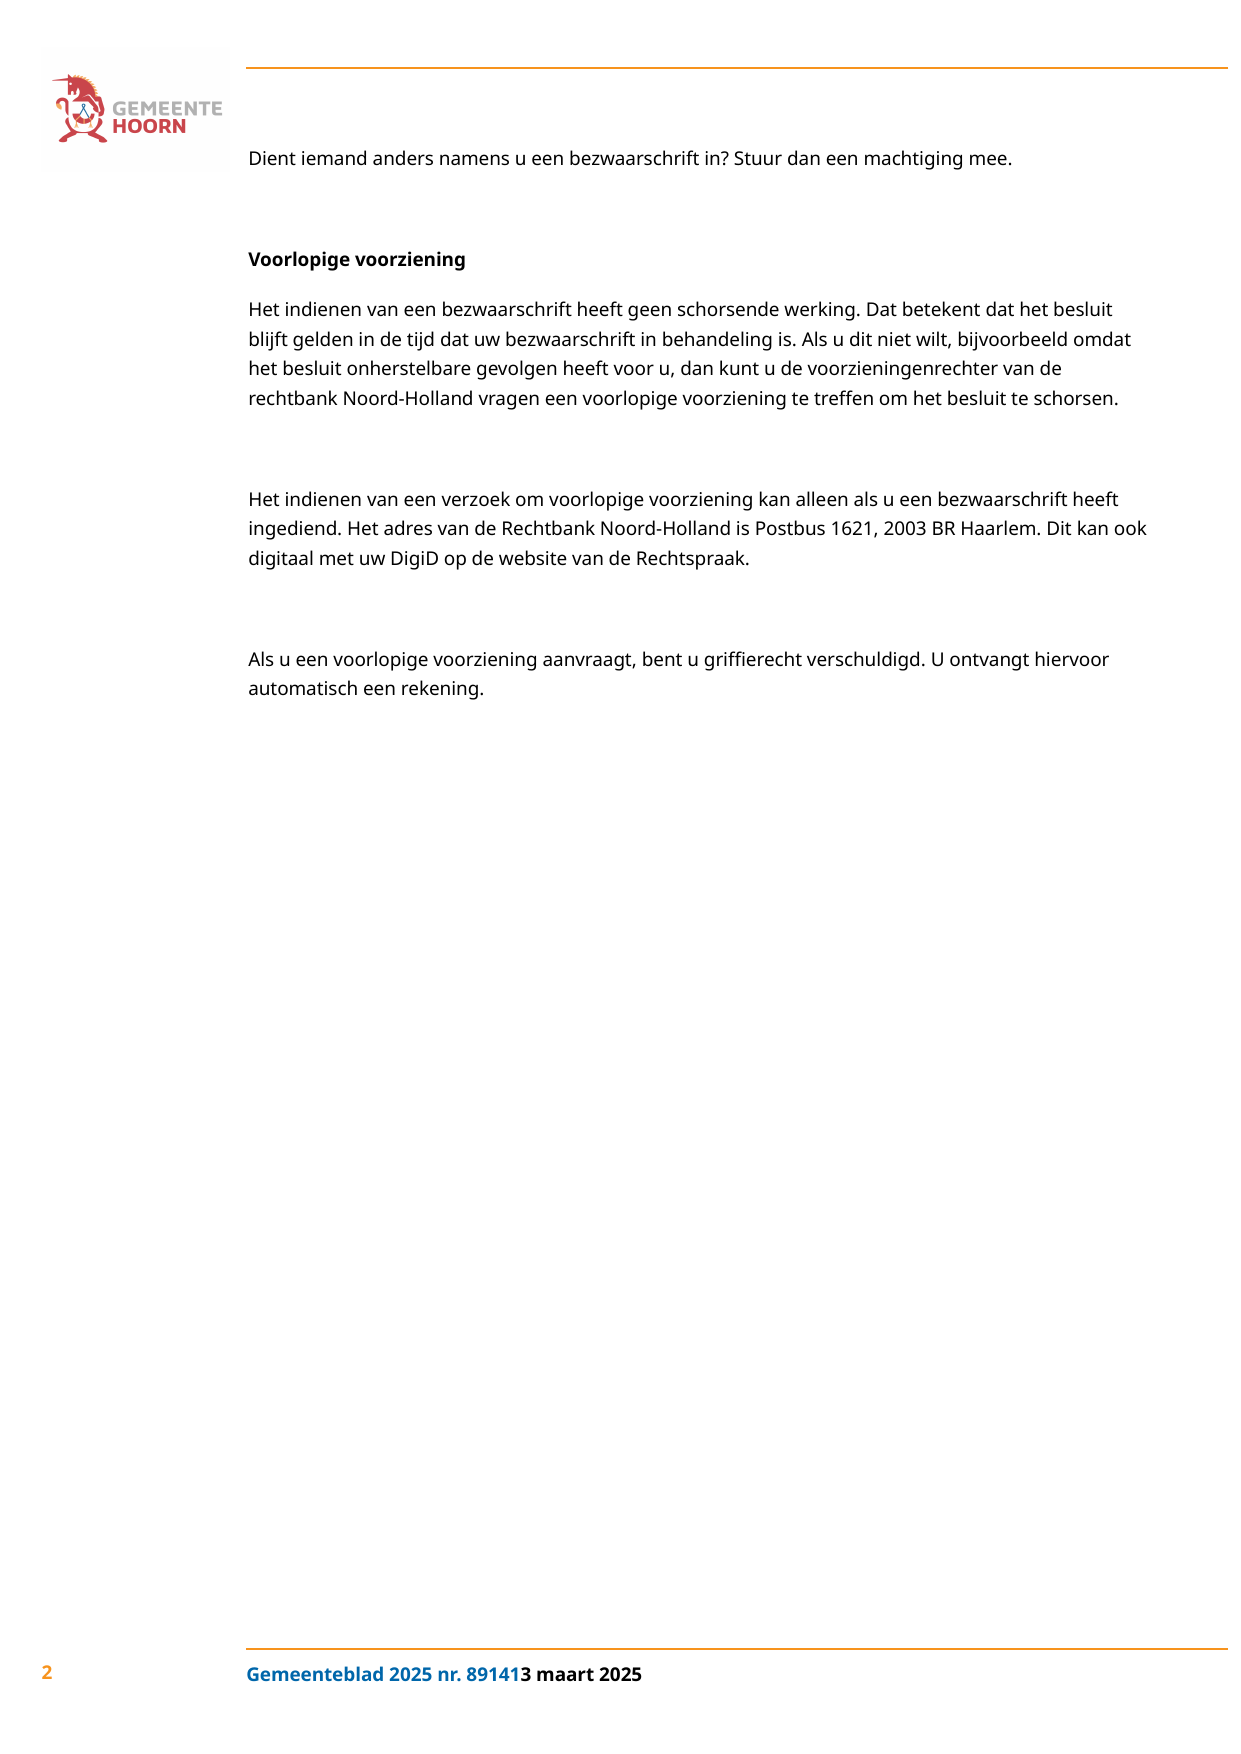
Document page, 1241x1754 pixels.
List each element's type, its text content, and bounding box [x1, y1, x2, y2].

text Voorlopige voorziening [248, 246, 1152, 272]
text Dient iemand anders namens u een bezwaarschrift in? Stuur dan een machtiging mee. [248, 145, 1152, 171]
text Het indienen van een verzoek om voorlopige voorziening kan alleen als u een bezwaarschrift heeft ingediend. Het adres van de Rechtbank Noord-Holland is Postbus 1621, 2003 BR Haarlem. Dit kan ook digitaal met uw DigiD op de website van de Rechtspraak. [248, 486, 1152, 571]
text Het indienen van een bezwaarschrift heeft geen schorsende werking. Dat betekent dat het besluit blijft gelden in de tijd dat uw bezwaarschrift in behandeling is. Als u dit niet wilt, bijvoorbeeld omdat het besluit onherstelbare gevolgen heeft voor u, dan kunt u de voorzieningenrechter van de rechtbank Noord-Holland vragen een voorlopige voorziening te treffen om het besluit te schorsen. [248, 296, 1152, 411]
text Als u een voorlopige voorziening aanvraagt, bent u griffierecht verschuldigd. U ontvangt hiervoor automatisch een rekening. [248, 646, 1152, 701]
picture [41, 47, 231, 172]
